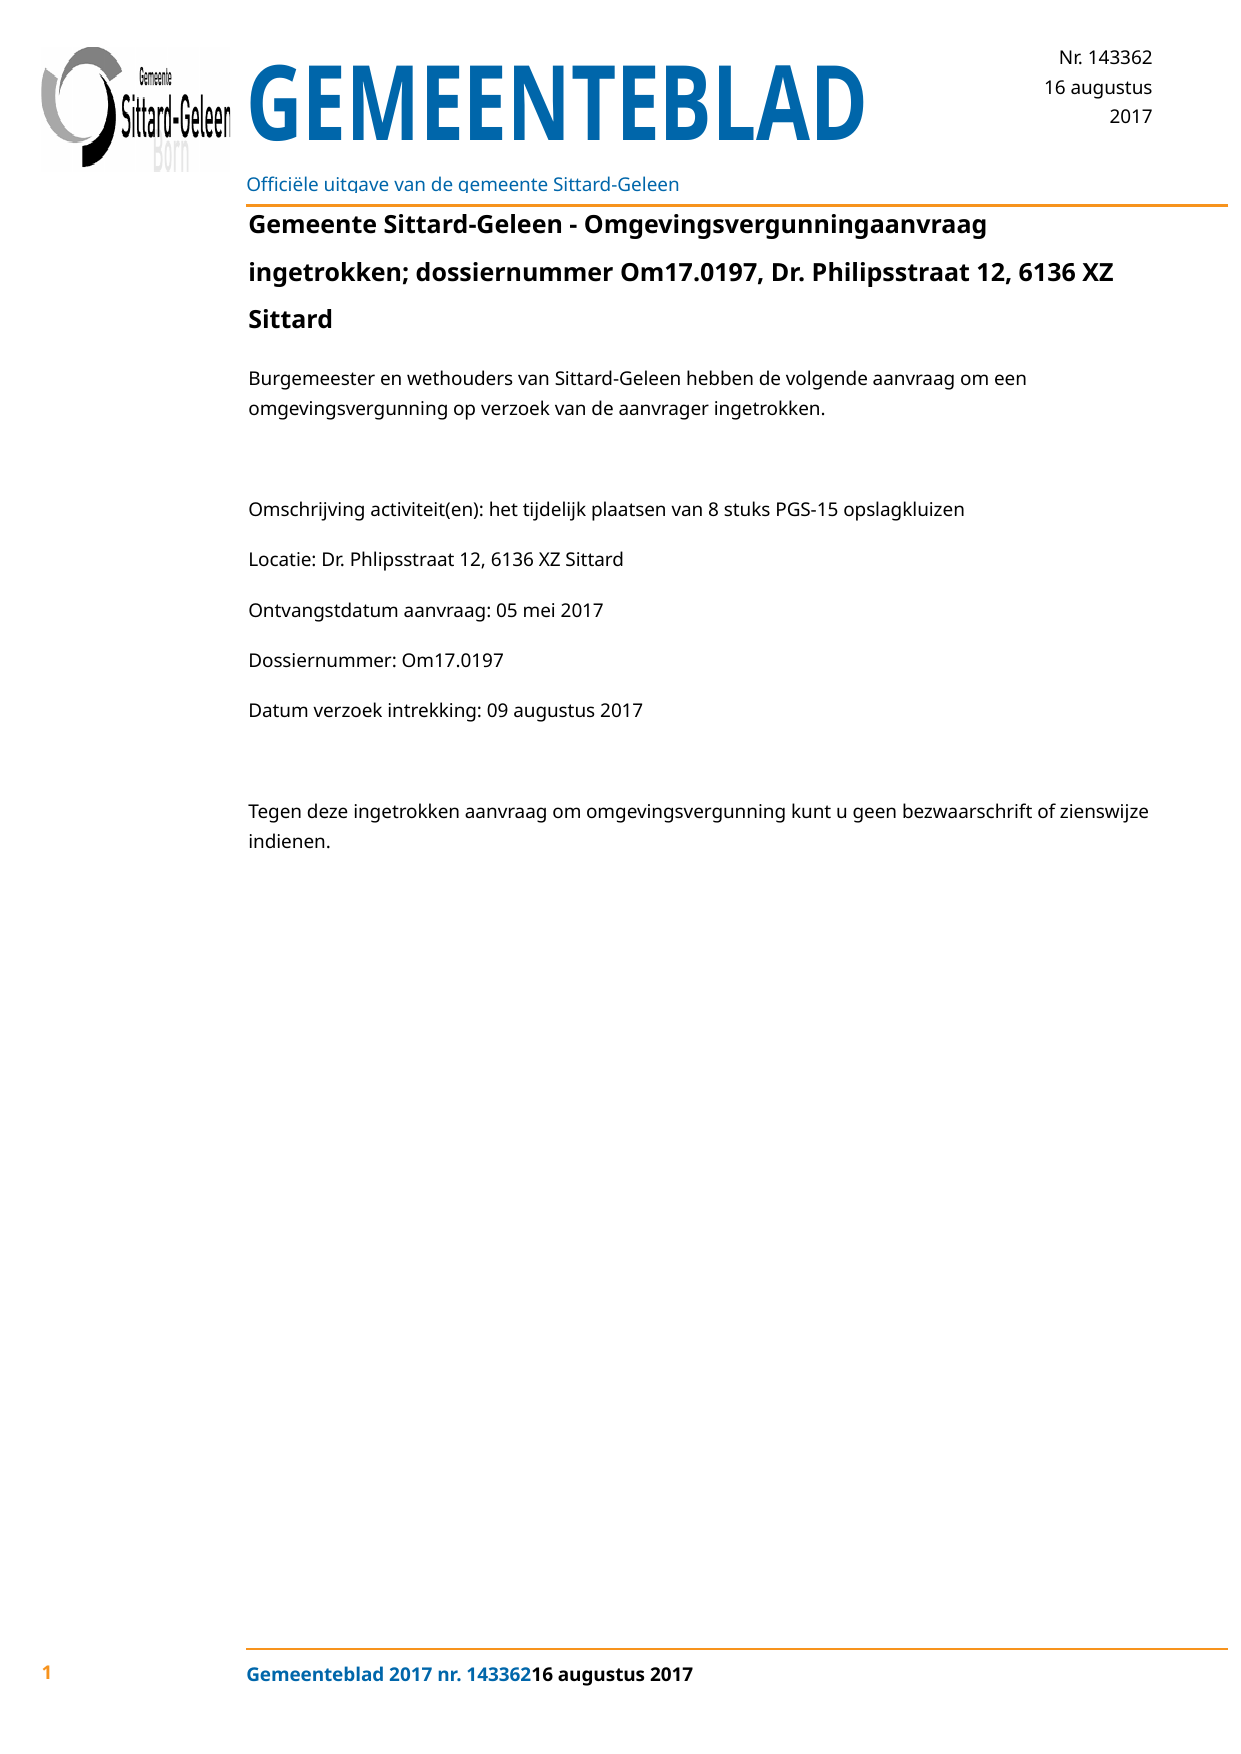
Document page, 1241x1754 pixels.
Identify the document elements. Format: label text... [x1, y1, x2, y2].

text Datum verzoek intrekking: 09 augustus 2017 [248, 698, 1152, 723]
text Tegen deze ingetrokken aanvraag om omgevingsvergunning kunt u geen bezwaarschrift of zienswijze indienen. [248, 798, 1152, 854]
text Burgemeester en wethouders van Sittard-Geleen hebben de volgende aanvraag om een omgevingsvergunning op verzoek van de aanvrager ingetrokken. [248, 366, 1152, 421]
text Gemeente Sittard-Geleen - Omgevingsvergunningaanvraag ingetrokken; dossiernummer Om17.0197, Dr. Philipsstraat 12, 6136 XZ Sittard [248, 207, 1152, 336]
text Dossiernummer: Om17.0197 [248, 647, 1152, 673]
text Omschrijving activiteit(en): het tijdelijk plaatsen van 8 stuks PGS-15 opslagkluizen [248, 496, 1152, 522]
text Locatie: Dr. Phlipsstraat 12, 6136 XZ Sittard [248, 546, 1152, 572]
picture [41, 47, 231, 172]
text Ontvangstdatum aanvraag: 05 mei 2017 [248, 597, 1152, 622]
